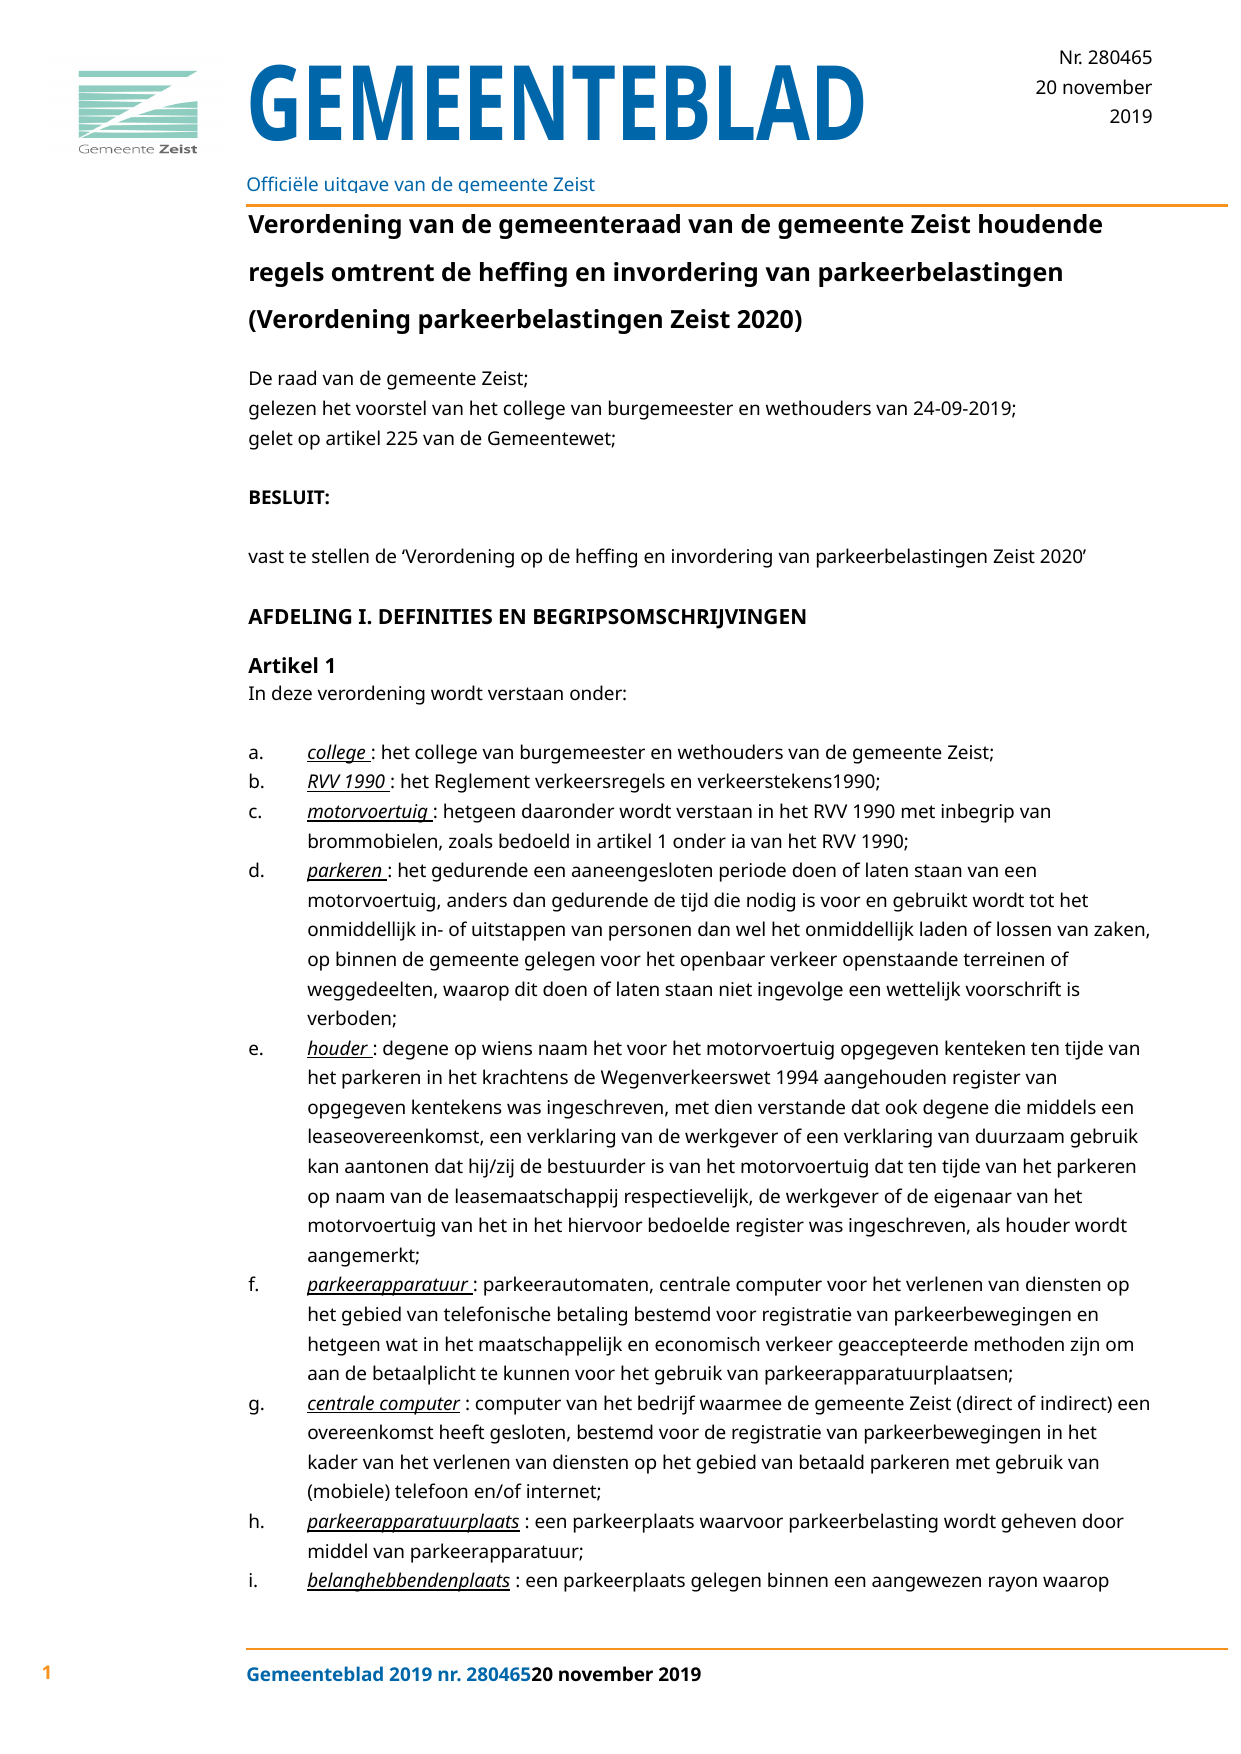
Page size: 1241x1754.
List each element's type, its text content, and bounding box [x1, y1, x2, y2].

list centrale computer : computer van het bedrijf waarmee de gemeente Zeist (direct of indirect) een overeenkomst heeft gesloten, bestemd voor de registratie van parkeerbewegingen in het kader van het verlenen van diensten op het gebied van betaald parkeren met gebruik van (mobiele) telefoon en/of internet; [248, 1390, 1152, 1504]
list belanghebbendenplaats : een parkeerplaats gelegen binnen een aangewezen rayon waarop [248, 1567, 1152, 1593]
text AFDELING I. DEFINITIES EN BEGRIPSOMSCHRIJVINGEN [248, 602, 1152, 631]
text De raad van de gemeente Zeist; [248, 366, 1152, 391]
text BESLUIT: [248, 484, 1152, 509]
list college : het college van burgemeester en wethouders van de gemeente Zeist; [248, 739, 1152, 765]
text In deze verordening wordt verstaan onder: [248, 680, 1152, 706]
list parkeerapparatuur : parkeerautomaten, centrale computer voor het verlenen van diensten op het gebied van telefonische betaling bestemd voor registratie van parkeerbewegingen en hetgeen wat in het maatschappelijk en economisch verkeer geaccepteerde methoden zijn om aan de betaalplicht te kunnen voor het gebruik van parkeerapparatuurplaatsen; [248, 1272, 1152, 1386]
list RVV 1990 : het Reglement verkeersregels en verkeerstekens1990; [248, 769, 1152, 794]
text Artikel 1 [248, 651, 1152, 680]
text vast te stellen de ‘Verordening op de heffing en invordering van parkeerbelastingen Zeist 2020’ [248, 543, 1152, 569]
text gelezen het voorstel van het college van burgemeester en wethouders van 24-09-2019; [248, 395, 1152, 421]
text Verordening van de gemeenteraad van de gemeente Zeist houdende regels omtrent de heffing en invordering van parkeerbelastingen (Verordening parkeerbelastingen Zeist 2020) [248, 207, 1152, 336]
picture [41, 47, 231, 172]
list motorvoertuig : hetgeen daaronder wordt verstaan in het RVV 1990 met inbegrip van brommobielen, zoals bedoeld in artikel 1 onder ia van het RVV 1990; [248, 798, 1152, 853]
text gelet op artikel 225 van de Gemeentewet; [248, 425, 1152, 450]
list parkeerapparatuurplaats : een parkeerplaats waarvoor parkeerbelasting wordt geheven door middel van parkeerapparatuur; [248, 1508, 1152, 1563]
list houder : degene op wiens naam het voor het motorvoertuig opgegeven kenteken ten tijde van het parkeren in het krachtens de Wegenverkeerswet 1994 aangehouden register van opgegeven kentekens was ingeschreven, met dien verstande dat ook degene die middels een leaseovereenkomst, een verklaring van de werkgever of een verklaring van duurzaam gebruik kan aantonen dat hij/zij de bestuurder is van het motorvoertuig dat ten tijde van het parkeren op naam van de leasemaatschappij respectievelijk, de werkgever of de eigenaar van het motorvoertuig van het in het hiervoor bedoelde register was ingeschreven, als houder wordt aangemerkt; [248, 1035, 1152, 1268]
list parkeren : het gedurende een aaneengesloten periode doen of laten staan van een motorvoertuig, anders dan gedurende de tijd die nodig is voor en gebruikt wordt tot het onmiddellijk in- of uitstappen van personen dan wel het onmiddellijk laden of lossen van zaken, op binnen de gemeente gelegen voor het openbaar verkeer openstaande terreinen of weggedeelten, waarop dit doen of laten staan niet ingevolge een wettelijk voorschrift is verboden; [248, 857, 1152, 1031]
